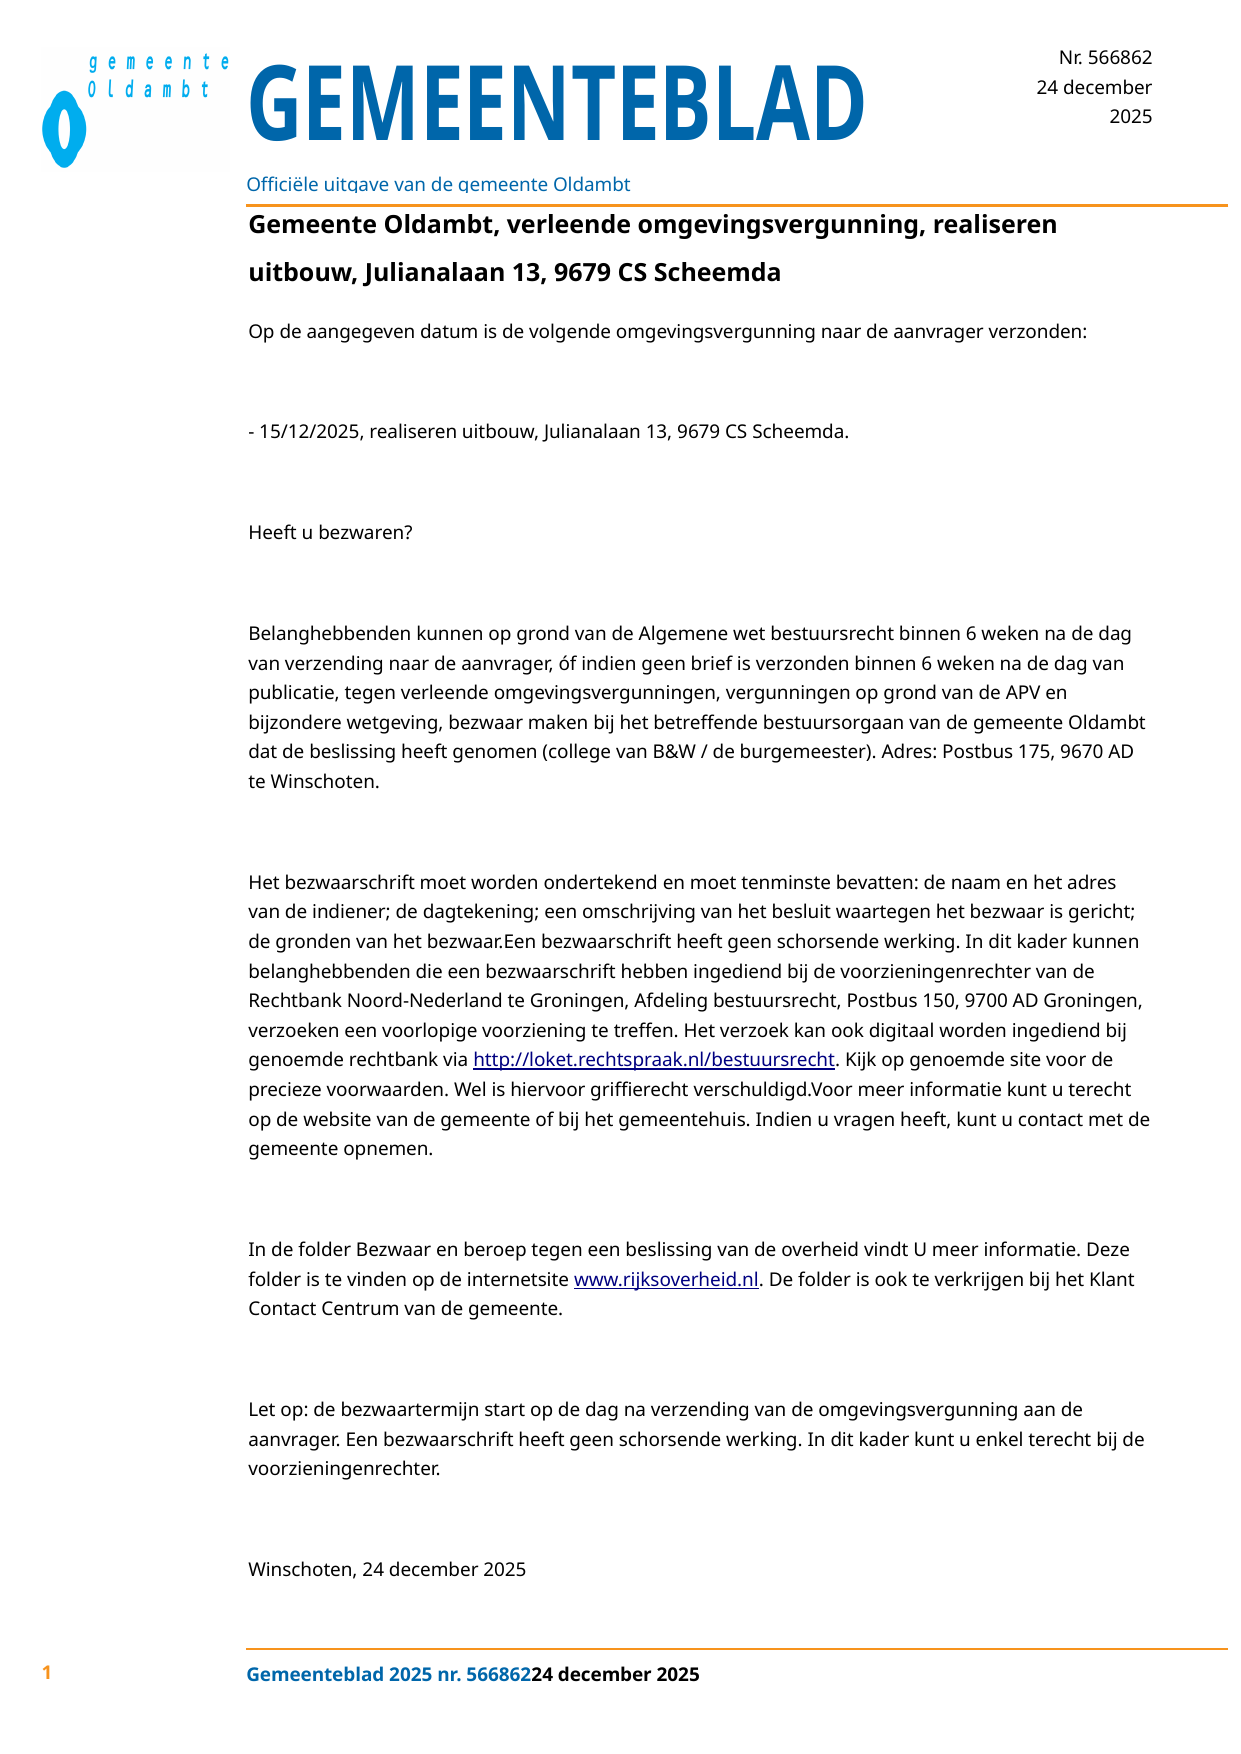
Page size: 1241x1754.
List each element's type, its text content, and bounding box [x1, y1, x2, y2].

text In de folder Bezwaar en beroep tegen een beslissing van de overheid vindt U meer informatie. Deze folder is te vinden op de internetsite www.rijksoverheid.nl. De folder is ook te verkrijgen bij het Klant Contact Centrum van de gemeente. [248, 1236, 1152, 1321]
text Gemeente Oldambt, verleende omgevingsvergunning, realiseren uitbouw, Julianalaan 13, 9679 CS Scheemda [248, 207, 1152, 288]
text Winschoten, 24 december 2025 [248, 1556, 1152, 1582]
text Heeft u bezwaren? [248, 519, 1152, 545]
picture [41, 47, 231, 172]
text Belanghebbenden kunnen op grond van de Algemene wet bestuursrecht binnen 6 weken na de dag van verzending naar de aanvrager, óf indien geen brief is verzonden binnen 6 weken na de dag van publicatie, tegen verleende omgevingsvergunningen, vergunningen op grond van de APV en bijzondere wetgeving, bezwaar maken bij het betreffende bestuursorgaan van de gemeente Oldambt dat de beslissing heeft genomen (college van B&W / de burgemeester). Adres: Postbus 175, 9670 AD te Winschoten. [248, 620, 1152, 794]
text - 15/12/2025, realiseren uitbouw, Julianalaan 13, 9679 CS Scheemda. [248, 419, 1152, 444]
text Let op: de bezwaartermijn start op de dag na verzending van de omgevingsvergunning aan de aanvrager. Een bezwaarschrift heeft geen schorsende werking. In dit kader kunt u enkel terecht bij de voorzieningenrechter. [248, 1396, 1152, 1481]
text Op de aangegeven datum is de volgende omgevingsvergunning naar de aanvrager verzonden: [248, 318, 1152, 344]
text Het bezwaarschrift moet worden ondertekend en moet tenminste bevatten: de naam en het adres van de indiener; de dagtekening; een omschrijving van het besluit waartegen het bezwaar is gericht; de gronden van het bezwaar.Een bezwaarschrift heeft geen schorsende werking. In dit kader kunnen belanghebbenden die een bezwaarschrift hebben ingediend bij de voorzieningenrechter van de Rechtbank Noord-Nederland te Groningen, Afdeling bestuursrecht, Postbus 150, 9700 AD Groningen, verzoeken een voorlopige voorziening te treffen. Het verzoek kan ook digitaal worden ingediend bij genoemde rechtbank via http://loket.rechtspraak.nl/bestuursrecht. Kijk op genoemde site voor de precieze voorwaarden. Wel is hiervoor griffierecht verschuldigd.Voor meer informatie kunt u terecht op de website van de gemeente of bij het gemeentehuis. Indien u vragen heeft, kunt u contact met de gemeente opnemen. [248, 869, 1152, 1161]
